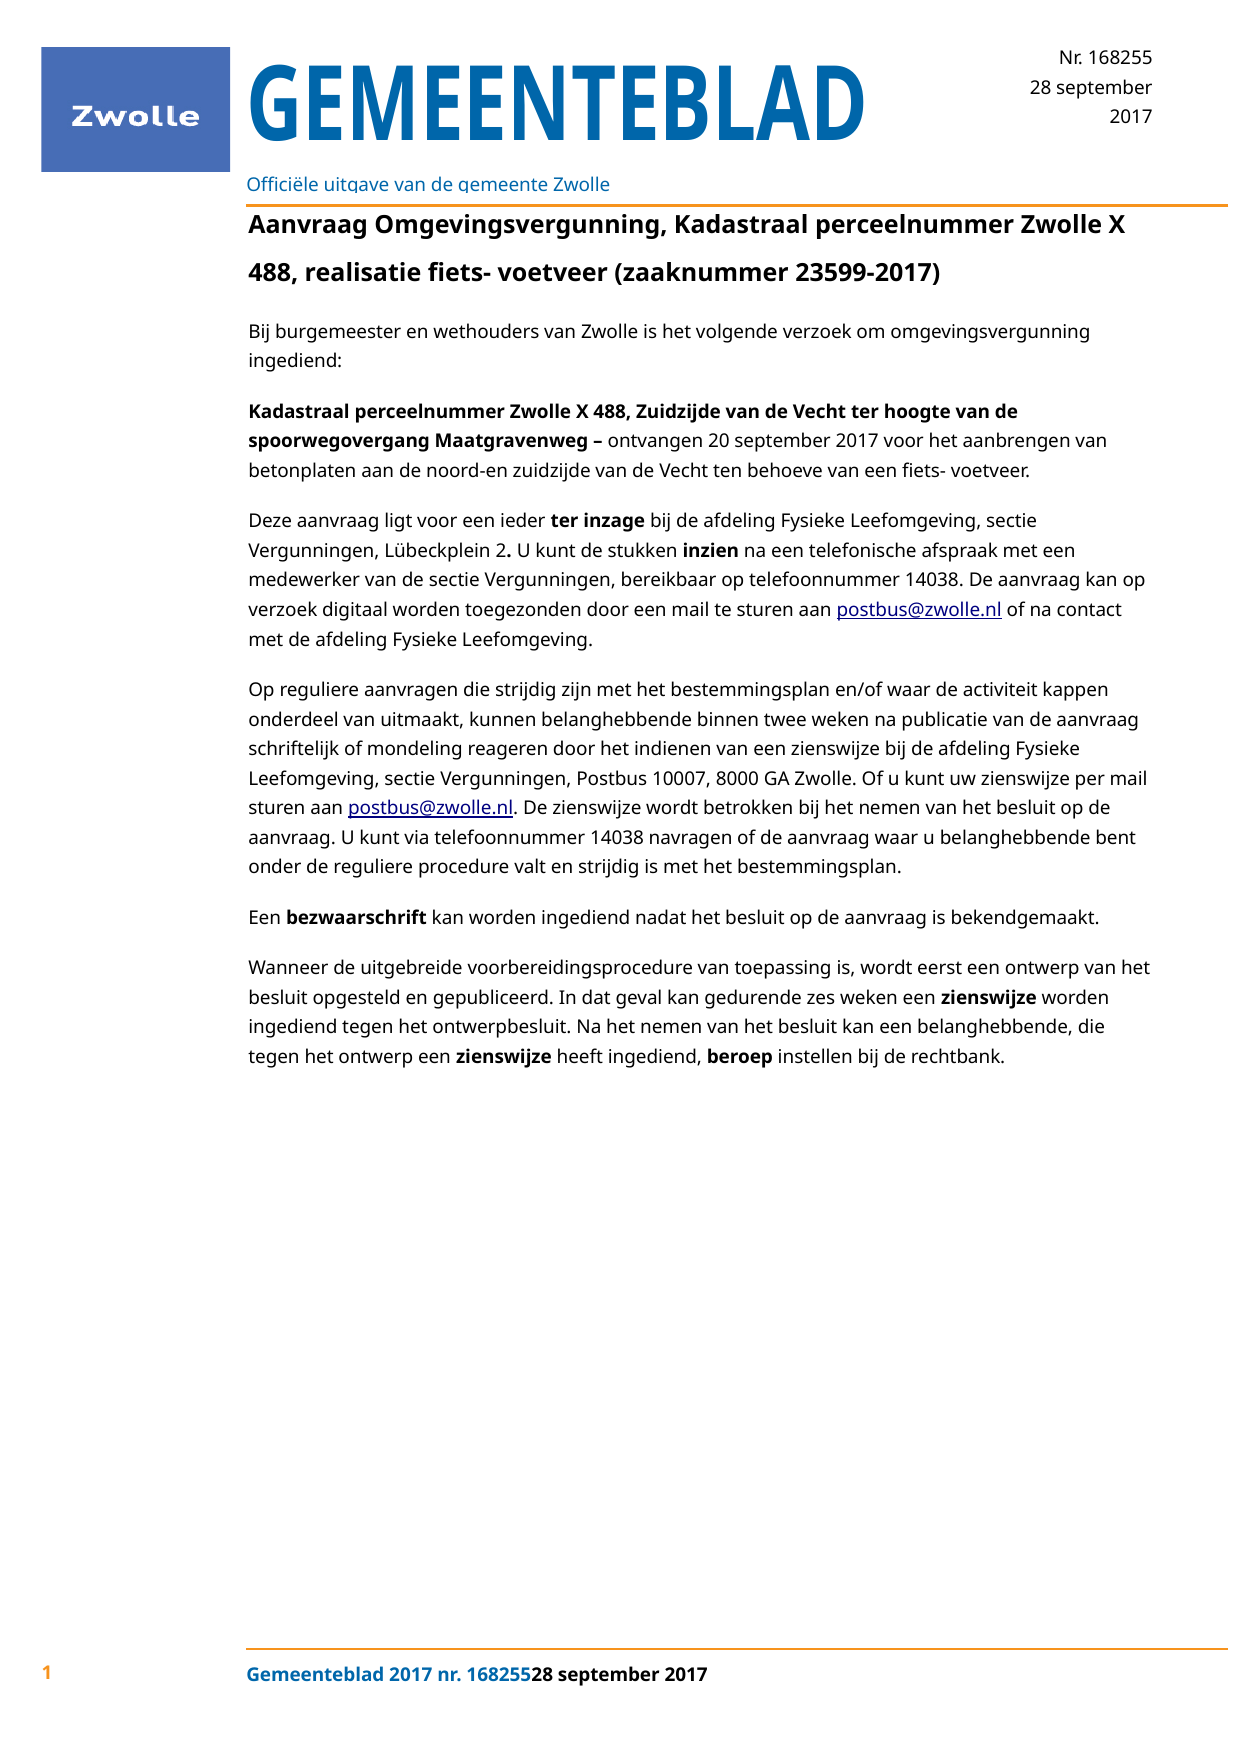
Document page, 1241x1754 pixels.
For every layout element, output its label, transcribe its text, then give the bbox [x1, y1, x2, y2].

text Wanneer de uitgebreide voorbereidingsprocedure van toepassing is, wordt eerst een ontwerp van het besluit opgesteld en gepubliceerd. In dat geval kan gedurende zes weken een zienswijze worden ingediend tegen het ontwerpbesluit. Na het nemen van het besluit kan een belanghebbende, die tegen het ontwerp een zienswijze heeft ingediend, beroep instellen bij de rechtbank. [248, 954, 1152, 1069]
text Een bezwaarschrift kan worden ingediend nadat het besluit op de aanvraag is bekendgemaakt. [248, 904, 1152, 930]
text Op reguliere aanvragen die strijdig zijn met het bestemmingsplan en/of waar de activiteit kappen onderdeel van uitmaakt, kunnen belanghebbende binnen twee weken na publicatie van de aanvraag schriftelijk of mondeling reageren door het indienen van een zienswijze bij de afdeling Fysieke Leefomgeving, sectie Vergunningen, Postbus 10007, 8000 GA Zwolle. Of u kunt uw zienswijze per mail sturen aan postbus@zwolle.nl. De zienswijze wordt betrokken bij het nemen van het besluit op de aanvraag. U kunt via telefoonnummer 14038 navragen of de aanvraag waar u belanghebbende bent onder de reguliere procedure valt en strijdig is met het bestemmingsplan. [248, 676, 1152, 879]
text Deze aanvraag ligt voor een ieder ter inzage bij de afdeling Fysieke Leefomgeving, sectie Vergunningen, Lübeckplein 2. U kunt de stukken inzien na een telefonische afspraak met een medewerker van de sectie Vergunningen, bereikbaar op telefoonnummer 14038. De aanvraag kan op verzoek digitaal worden toegezonden door een mail te sturen aan postbus@zwolle.nl of na contact met de afdeling Fysieke Leefomgeving. [248, 507, 1152, 652]
text Kadastraal perceelnummer Zwolle X 488, Zuidzijde van de Vecht ter hoogte van de spoorwegovergang Maatgravenweg – ontvangen 20 september 2017 voor het aanbrengen van betonplaten aan de noord-en zuidzijde van de Vecht ten behoeve van een fiets- voetveer. [248, 398, 1152, 483]
text Bij burgemeester en wethouders van Zwolle is het volgende verzoek om omgevingsvergunning ingediend: [248, 318, 1152, 373]
picture [41, 47, 231, 172]
text Aanvraag Omgevingsvergunning, Kadastraal perceelnummer Zwolle X 488, realisatie fiets- voetveer (zaaknummer 23599-2017) [248, 207, 1152, 288]
